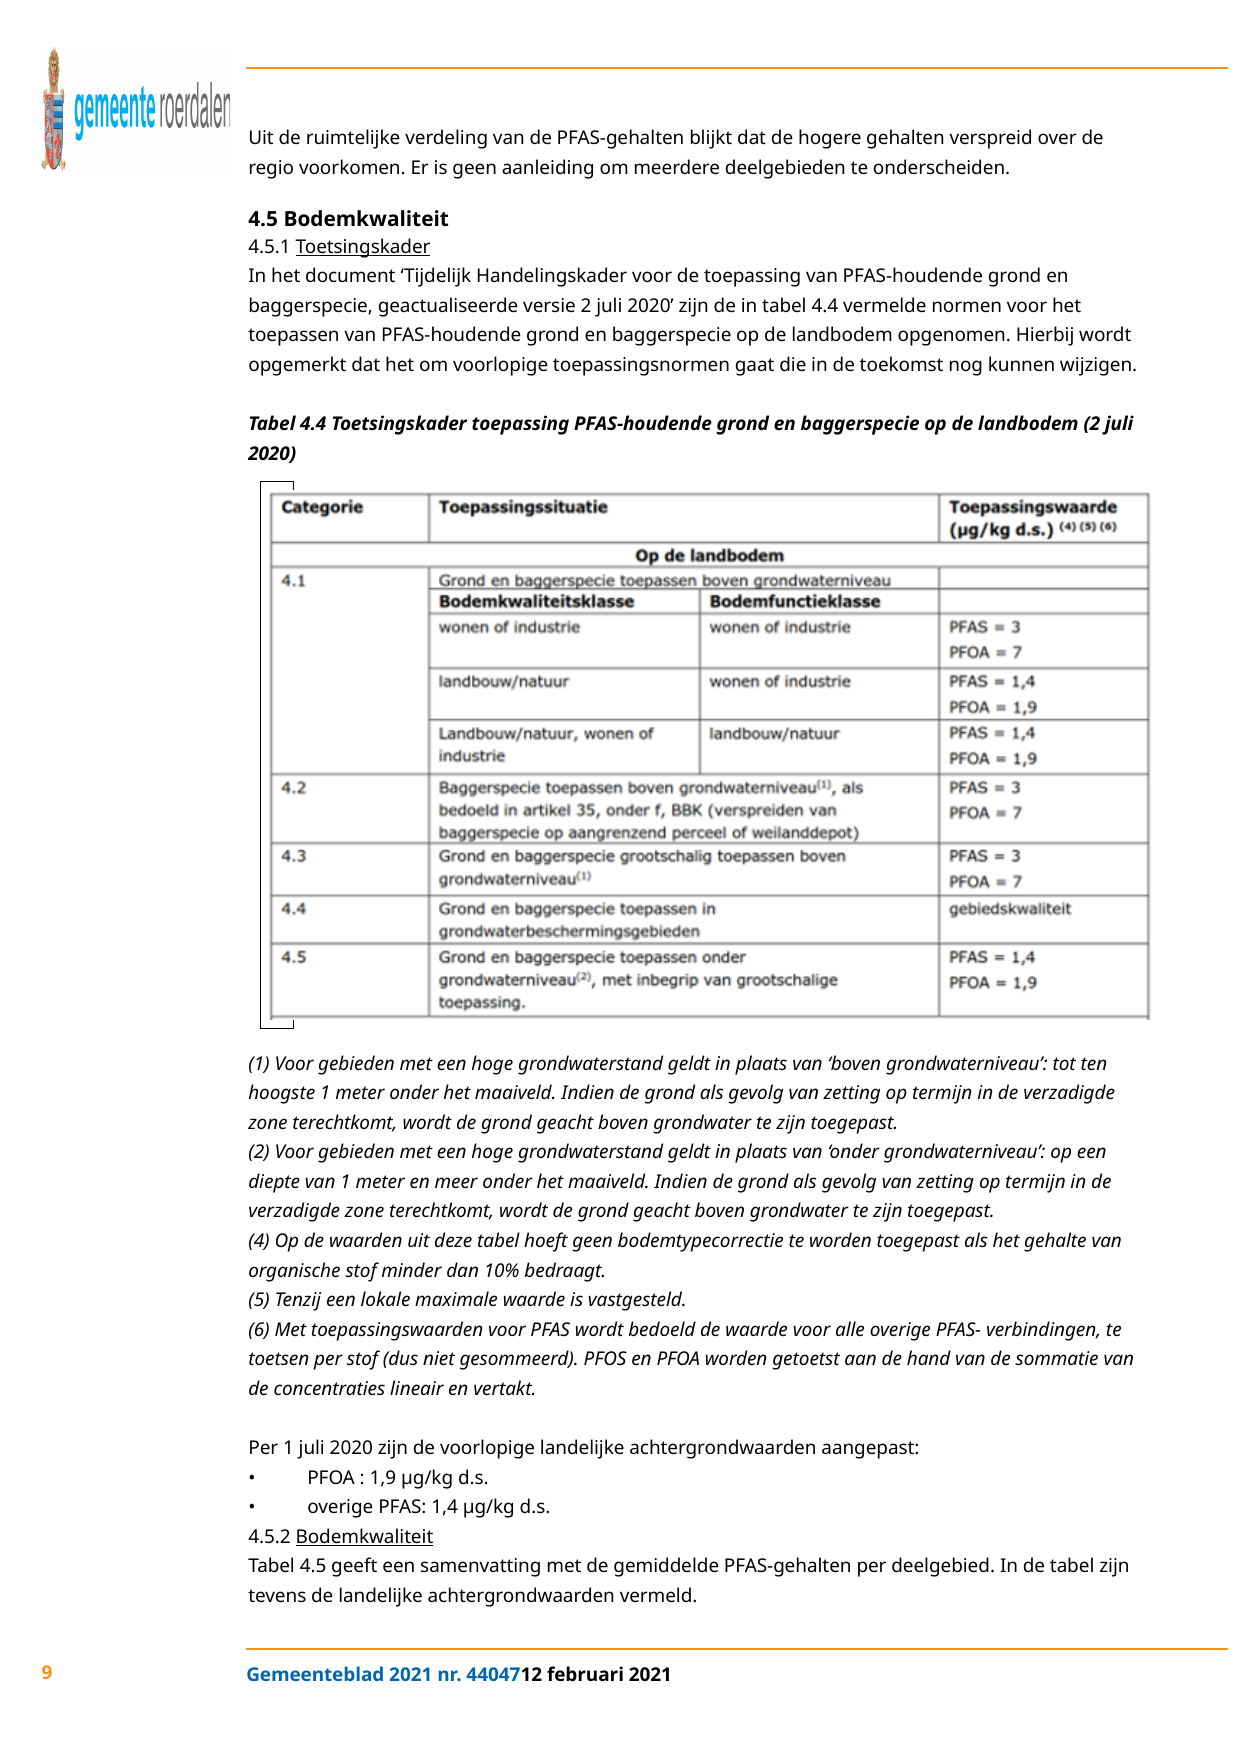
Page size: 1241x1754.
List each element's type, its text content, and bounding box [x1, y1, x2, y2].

text Uit de ruimtelijke verdeling van de PFAS-gehalten blijkt dat de hogere gehalten verspreid over de regio voorkomen. Er is geen aanleiding om meerdere deelgebieden te onderscheiden. [248, 124, 1152, 180]
text Per 1 juli 2020 zijn de voorlopige landelijke achtergrondwaarden aangepast: [248, 1434, 1152, 1460]
text In het document ‘Tijdelijk Handelingskader voor de toepassing van PFAS-houdende grond en baggerspecie, geactualiseerde versie 2 juli 2020’ zijn de in tabel 4.4 vermelde normen voor het toepassen van PFAS-houdende grond en baggerspecie op de landbodem opgenomen. Hierbij wordt opgemerkt dat het om voorlopige toepassingsnormen gaat die in de toekomst nog kunnen wijzigen. [248, 262, 1152, 377]
picture [268, 490, 1155, 1020]
text (6) Met toepassingswaarden voor PFAS wordt bedoeld de waarde voor alle overige PFAS- verbindingen, te toetsen per stof (dus niet gesommeerd). PFOS en PFOA worden getoetst aan de hand van de sommatie van de concentraties lineair en vertakt. [248, 1316, 1152, 1401]
picture [41, 47, 231, 172]
text Tabel 4.4 Toetsingskader toepassing PFAS-houdende grond en baggerspecie op de landbodem (2 juli 2020) [248, 410, 1152, 466]
text (1) Voor gebieden met een hoge grondwaterstand geldt in plaats van ‘boven grondwaterniveau’: tot ten hoogste 1 meter onder het maaiveld. Indien de grond als gevolg van zetting op termijn in de verzadigde zone terechtkomt, wordt de grond geacht boven grondwater te zijn toegepast. [248, 1050, 1152, 1135]
text (4) Op de waarden uit deze tabel hoeft geen bodemtypecorrectie te worden toegepast als het gehalte van organische stof minder dan 10% bedraagt. [248, 1227, 1152, 1283]
text 4.5 Bodemkwaliteit [248, 204, 1152, 233]
text Tabel 4.5 geeft een samenvatting met de gemiddelde PFAS-gehalten per deelgebied. In de tabel zijn tevens de landelijke achtergrondwaarden vermeld. [248, 1553, 1152, 1608]
text (2) Voor gebieden met een hoge grondwaterstand geldt in plaats van ‘onder grondwaterniveau’: op een diepte van 1 meter en meer onder het maaiveld. Indien de grond als gevolg van zetting op termijn in de verzadigde zone terechtkomt, wordt de grond geacht boven grondwater te zijn toegepast. [248, 1138, 1152, 1223]
list PFOA : 1,9 µg/kg d.s. [248, 1464, 1152, 1490]
text 4.5.1 Toetsingskader [248, 233, 1152, 258]
list overige PFAS: 1,4 µg/kg d.s. [248, 1493, 1152, 1519]
text (5) Tenzij een lokale maximale waarde is vastgesteld. [248, 1286, 1152, 1312]
text 4.5.2 Bodemkwaliteit [248, 1523, 1152, 1549]
